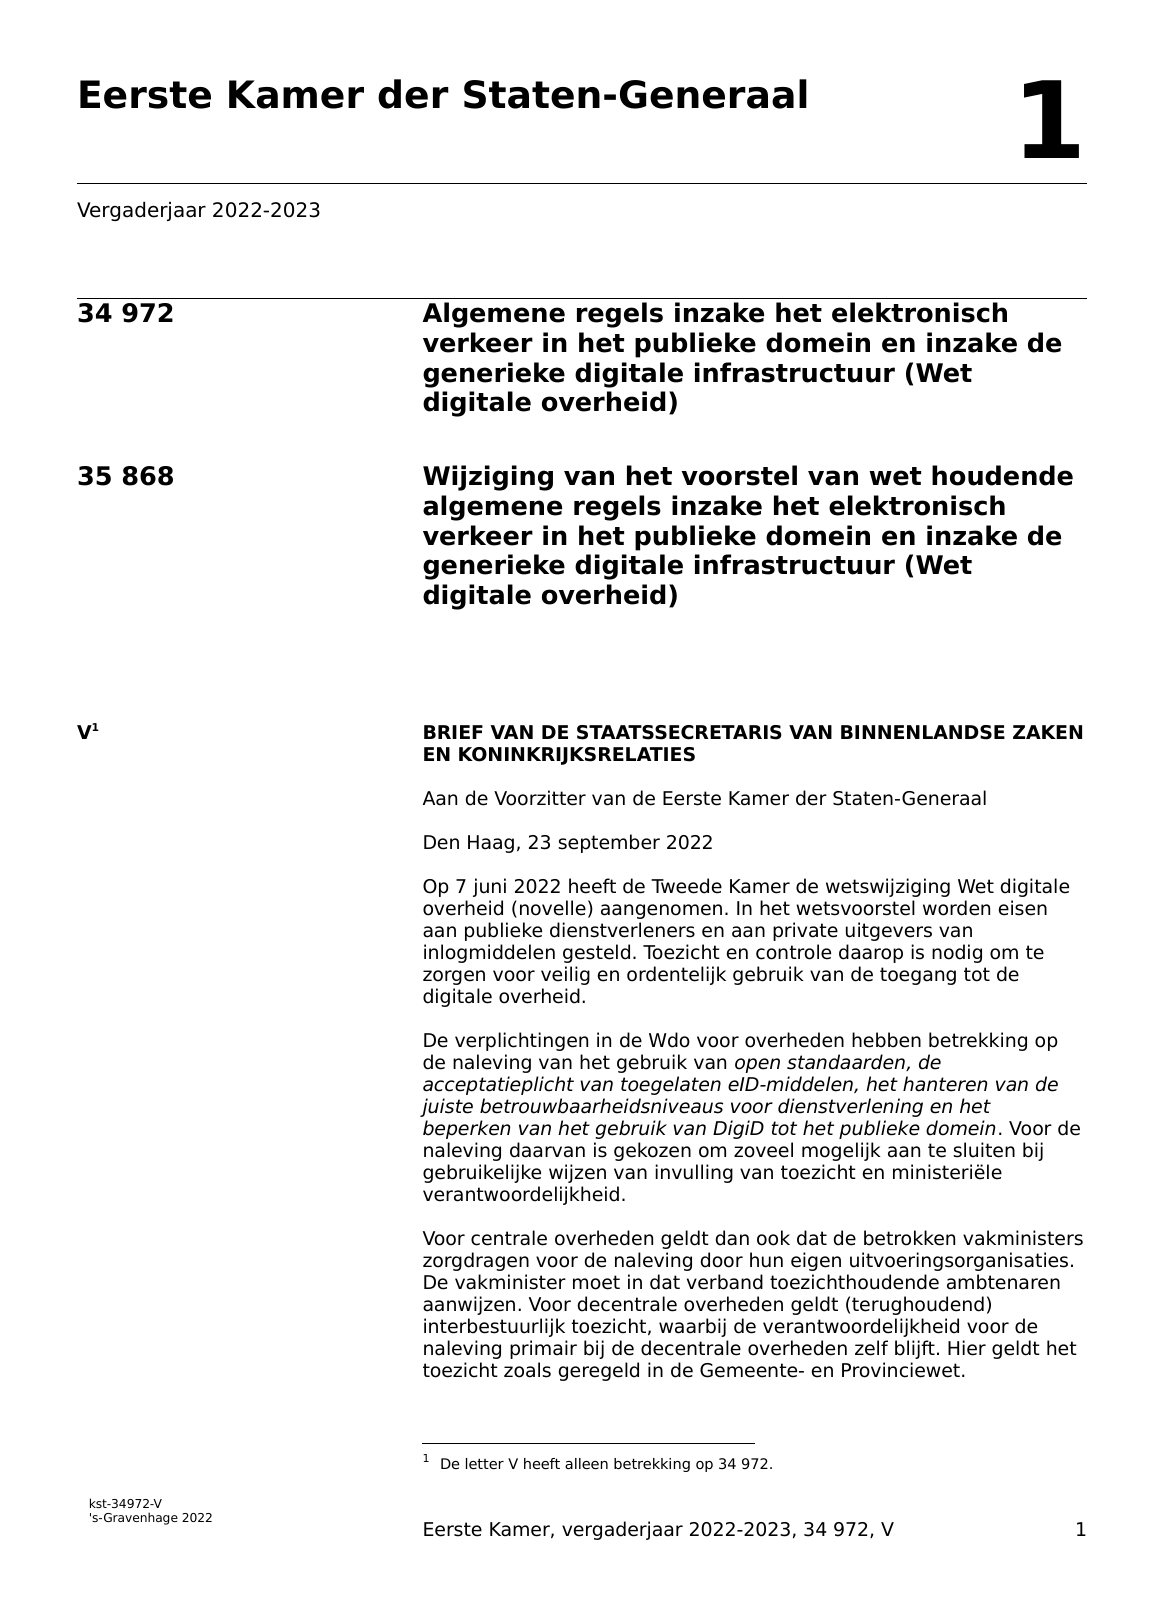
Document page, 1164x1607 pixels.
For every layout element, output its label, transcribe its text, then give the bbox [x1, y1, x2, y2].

table_header 1 [886, 59, 1087, 183]
text Op 7 juni 2022 heeft de Tweede Kamer de wetswijziging Wet digitale overheid (novelle) aangenomen. In het wetsvoorstel worden eisen aan publieke dienstverleners en aan private uitgevers van inlogmiddelen gesteld. Toezicht en controle daarop is nodig om te zorgen voor veilig en ordentelijk gebruik van de toegang tot de digitale overheid. [422, 876, 1087, 1008]
text kst-34972-V [88, 1497, 323, 1511]
subtitle 35 868 Wijziging van het voorstel van wet houdende algemene regels inzake het elektronisch verkeer in het publieke domein en inzake de generieke digitale infrastructuur (Wet digitale overheid) [77, 462, 1087, 611]
text Voor centrale overheden geldt dan ook dat de betrokken vakministers zorgdragen voor de naleving door hun eigen uitvoeringsorganisaties. De vakminister moet in dat verband toezichthoudende ambtenaren aanwijzen. Voor decentrale overheden geldt (terughoudend) interbestuurlijk toezicht, waarbij de verantwoordelijkheid voor de naleving primair bij de decentrale overheden zelf blijft. Hier geldt het toezicht zoals geregeld in de Gemeente- en Provinciewet. [422, 1228, 1087, 1382]
subtitle V BRIEF VAN DE STAATSSECRETARIS VAN BINNENLANDSE ZAKEN EN KONINKRIJKSRELATIES [77, 722, 1087, 766]
table_cell Vergaderjaar 2022-2023 [77, 184, 1087, 298]
text De verplichtingen in de Wdo voor overheden hebben betrekking op de naleving van het gebruik van open standaarden, de acceptatieplicht van toegelaten eID-middelen, het hanteren van de juiste betrouwbaarheidsniveaus voor dienstverlening en het beperken van het gebruik van DigiD tot het publieke domein. Voor de naleving daarvan is gekozen om zoveel mogelijk aan te sluiten bij gebruikelijke wijzen van invulling van toezicht en ministeriële verantwoordelijkheid. [422, 1030, 1087, 1206]
subtitle 34 972 Algemene regels inzake het elektronisch verkeer in het publieke domein en inzake de generieke digitale infrastructuur (Wet digitale overheid) [77, 299, 1087, 418]
text 's-Gravenhage 2022 [88, 1511, 323, 1525]
table_header Eerste Kamer der Staten-Generaal [77, 59, 886, 183]
text De letter V heeft alleen betrekking op 34 972. [422, 1452, 1087, 1474]
text Aan de Voorzitter van de Eerste Kamer der Staten-Generaal [422, 788, 1087, 810]
text Den Haag, 23 september 2022 [422, 832, 1087, 854]
